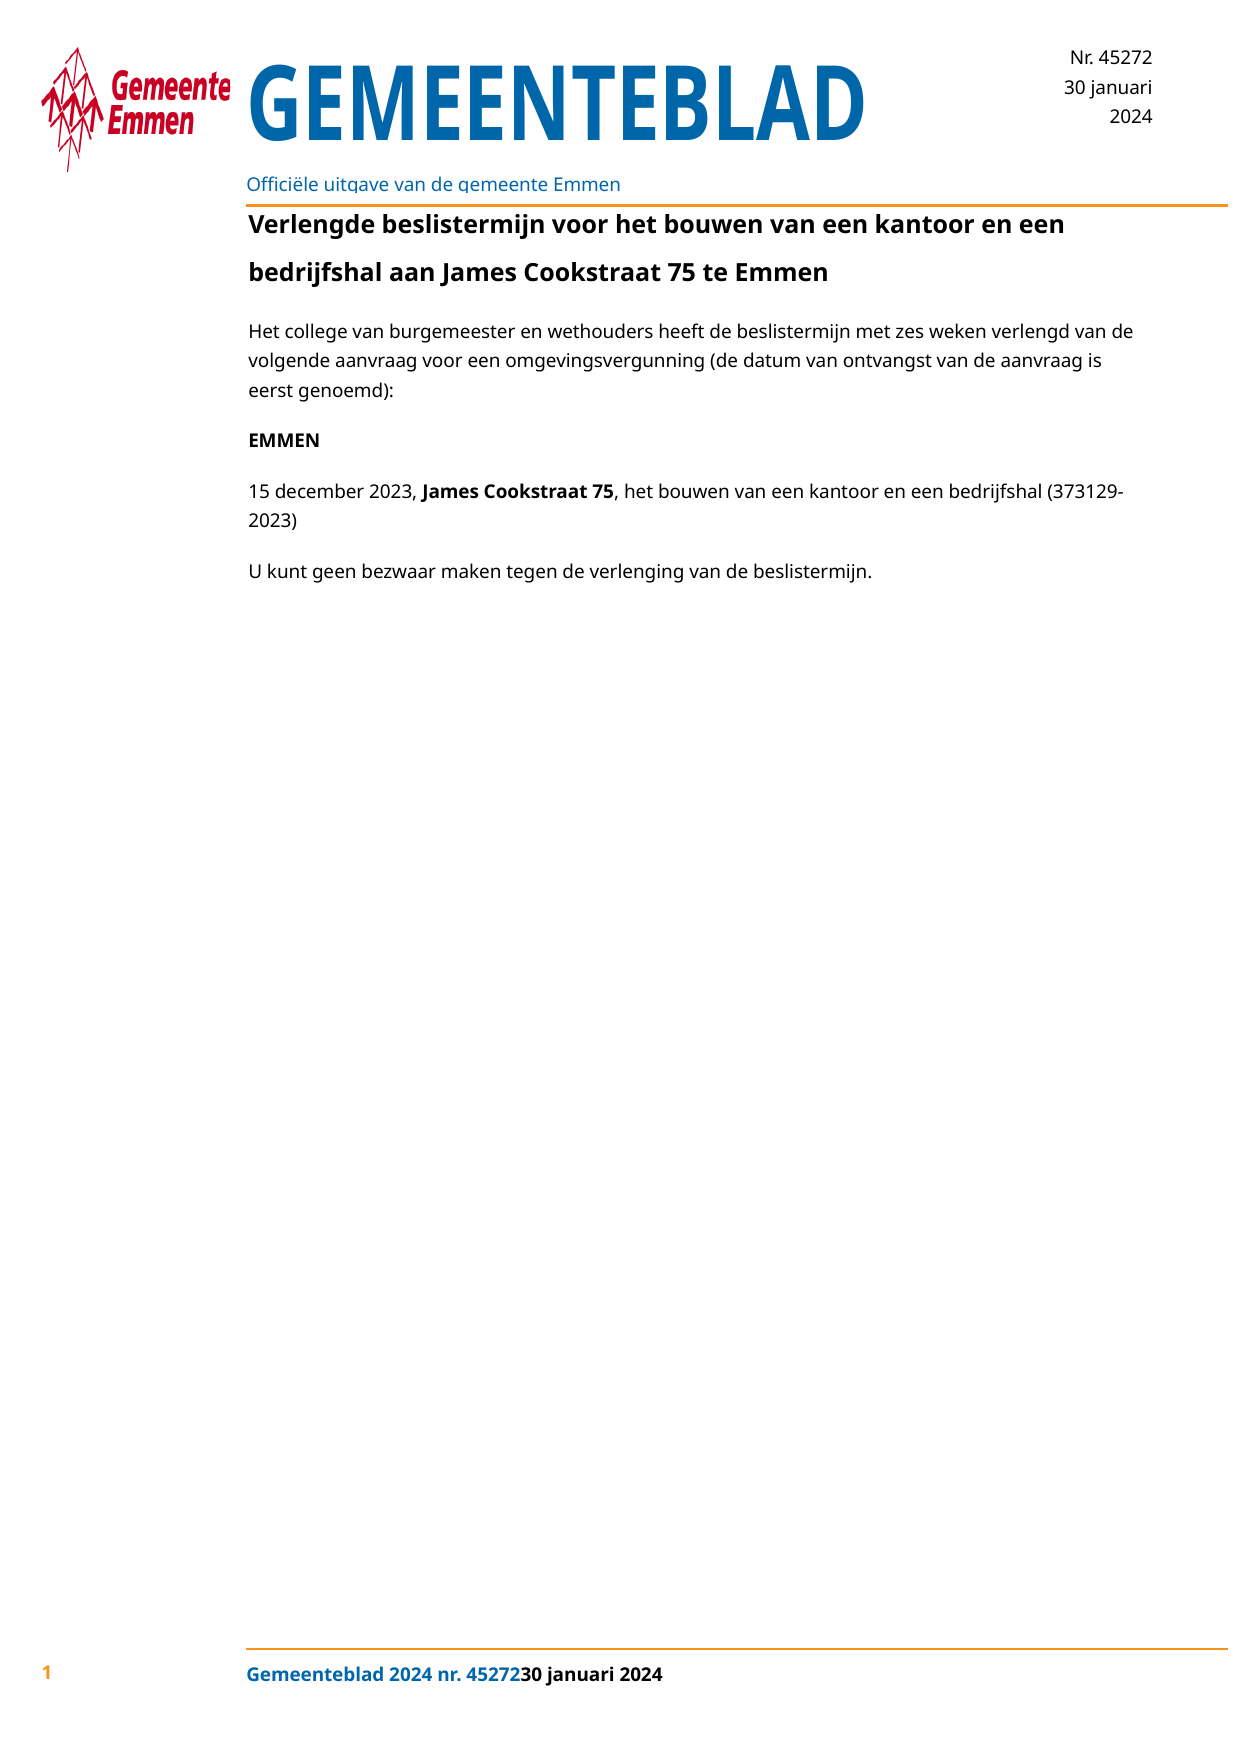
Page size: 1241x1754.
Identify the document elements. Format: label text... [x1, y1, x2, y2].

text EMMEN [248, 427, 1152, 453]
text 15 december 2023, James Cookstraat 75, het bouwen van een kantoor en een bedrijfshal (373129-2023) [248, 478, 1152, 533]
text Het college van burgemeester en wethouders heeft de beslistermijn met zes weken verlengd van de volgende aanvraag voor een omgevingsvergunning (de datum van ontvangst van de aanvraag is eerst genoemd): [248, 318, 1152, 403]
text Verlengde beslistermijn voor het bouwen van een kantoor en een bedrijfshal aan James Cookstraat 75 te Emmen [248, 207, 1152, 288]
text U kunt geen bezwaar maken tegen de verlenging van de beslistermijn. [248, 558, 1152, 584]
picture [41, 47, 231, 172]
